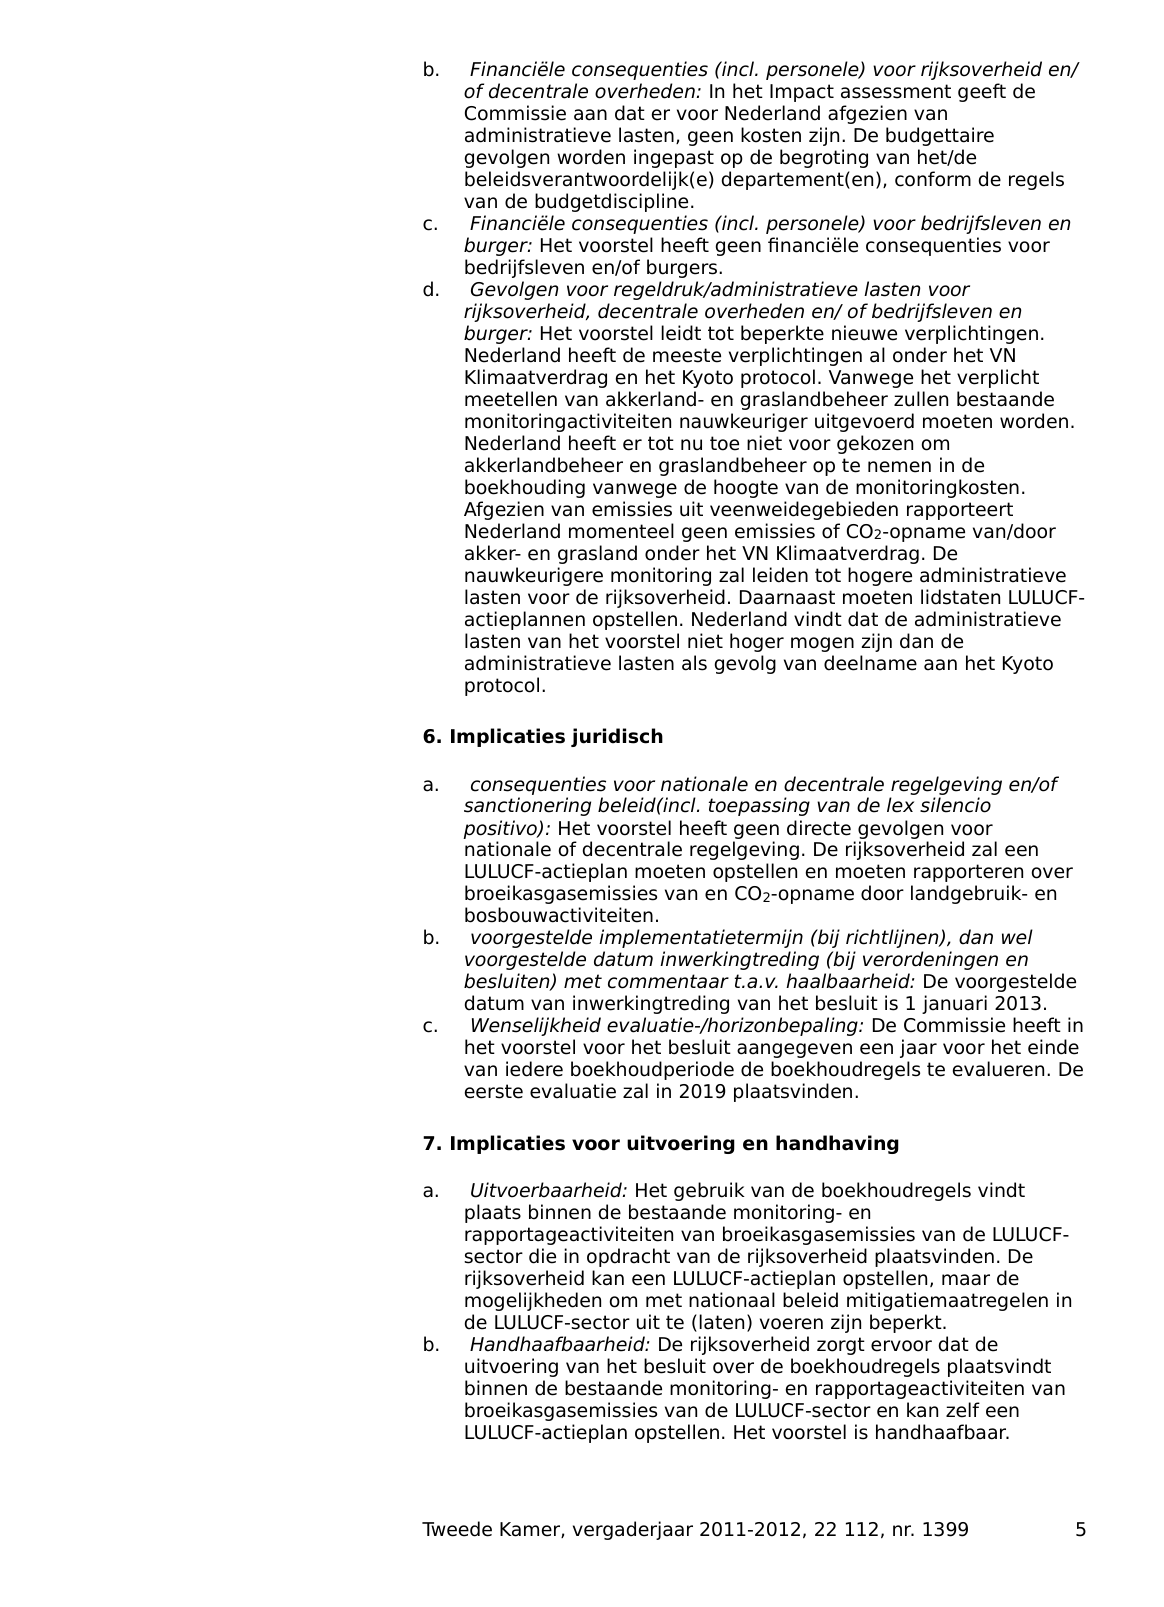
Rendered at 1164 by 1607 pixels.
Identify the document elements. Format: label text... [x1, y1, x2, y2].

text b. voorgestelde implementatietermijn (bij richtlijnen), dan wel voorgestelde datum inwerkingtreding (bij verordeningen en besluiten) met commentaar t.a.v. haalbaarheid: De voorgestelde datum van inwerkingtreding van het besluit is 1 januari 2013. [422, 927, 1087, 1015]
text c. Financiële consequenties (incl. personele) voor bedrijfsleven en burger: Het voorstel heeft geen financiële consequenties voor bedrijfsleven en/of burgers. [422, 213, 1087, 279]
text b. Handhaafbaarheid: De rijksoverheid zorgt ervoor dat de uitvoering van het besluit over de boekhoudregels plaatsvindt binnen de bestaande monitoring- en rapportageactiviteiten van broeikasgasemissies van de LULUCF-sector en kan zelf een LULUCF-actieplan opstellen. Het voorstel is handhaafbaar. [422, 1334, 1087, 1444]
subtitle 7. Implicaties voor uitvoering en handhaving [422, 1133, 1087, 1155]
text a. Uitvoerbaarheid: Het gebruik van de boekhoudregels vindt plaats binnen de bestaande monitoring- en rapportageactiviteiten van broeikasgasemissies van de LULUCF-sector die in opdracht van de rijksoverheid plaatsvinden. De rijksoverheid kan een LULUCF-actieplan opstellen, maar de mogelijkheden om met nationaal beleid mitigatiemaatregelen in de LULUCF-sector uit te (laten) voeren zijn beperkt. [422, 1180, 1087, 1334]
text b. Financiële consequenties (incl. personele) voor rijksoverheid en/ of decentrale overheden: In het Impact assessment geeft de Commissie aan dat er voor Nederland afgezien van administratieve lasten, geen kosten zijn. De budgettaire gevolgen worden ingepast op de begroting van het/de beleidsverantwoordelijk(e) departement(en), conform de regels van de budgetdiscipline. [422, 59, 1087, 213]
text a. consequenties voor nationale en decentrale regelgeving en/of sanctionering beleid(incl. toepassing van de lex silencio positivo): Het voorstel heeft geen directe gevolgen voor nationale of decentrale regelgeving. De rijksoverheid zal een LULUCF-actieplan moeten opstellen en moeten rapporteren over broeikasgasemissies van en CO2-opname door landgebruik- en bosbouwactiviteiten. [422, 773, 1087, 927]
text c. Wenselijkheid evaluatie-/horizonbepaling: De Commissie heeft in het voorstel voor het besluit aangegeven een jaar voor het einde van iedere boekhoudperiode de boekhoudregels te evalueren. De eerste evaluatie zal in 2019 plaatsvinden. [422, 1015, 1087, 1103]
text d. Gevolgen voor regeldruk/administratieve lasten voor rijksoverheid, decentrale overheden en/ of bedrijfsleven en burger: Het voorstel leidt tot beperkte nieuwe verplichtingen. Nederland heeft de meeste verplichtingen al onder het VN Klimaatverdrag en het Kyoto protocol. Vanwege het verplicht meetellen van akkerland- en graslandbeheer zullen bestaande monitoringactiviteiten nauwkeuriger uitgevoerd moeten worden. Nederland heeft er tot nu toe niet voor gekozen om akkerlandbeheer en graslandbeheer op te nemen in de boekhouding vanwege de hoogte van de monitoringkosten. Afgezien van emissies uit veenweidegebieden rapporteert Nederland momenteel geen emissies of CO2-opname van/door akker- en grasland onder het VN Klimaatverdrag. De nauwkeurigere monitoring zal leiden tot hogere administratieve lasten voor de rijksoverheid. Daarnaast moeten lidstaten LULUCF-actieplannen opstellen. Nederland vindt dat de administratieve lasten van het voorstel niet hoger mogen zijn dan de administratieve lasten als gevolg van deelname aan het Kyoto protocol. [422, 279, 1087, 696]
subtitle 6. Implicaties juridisch [422, 726, 1087, 748]
